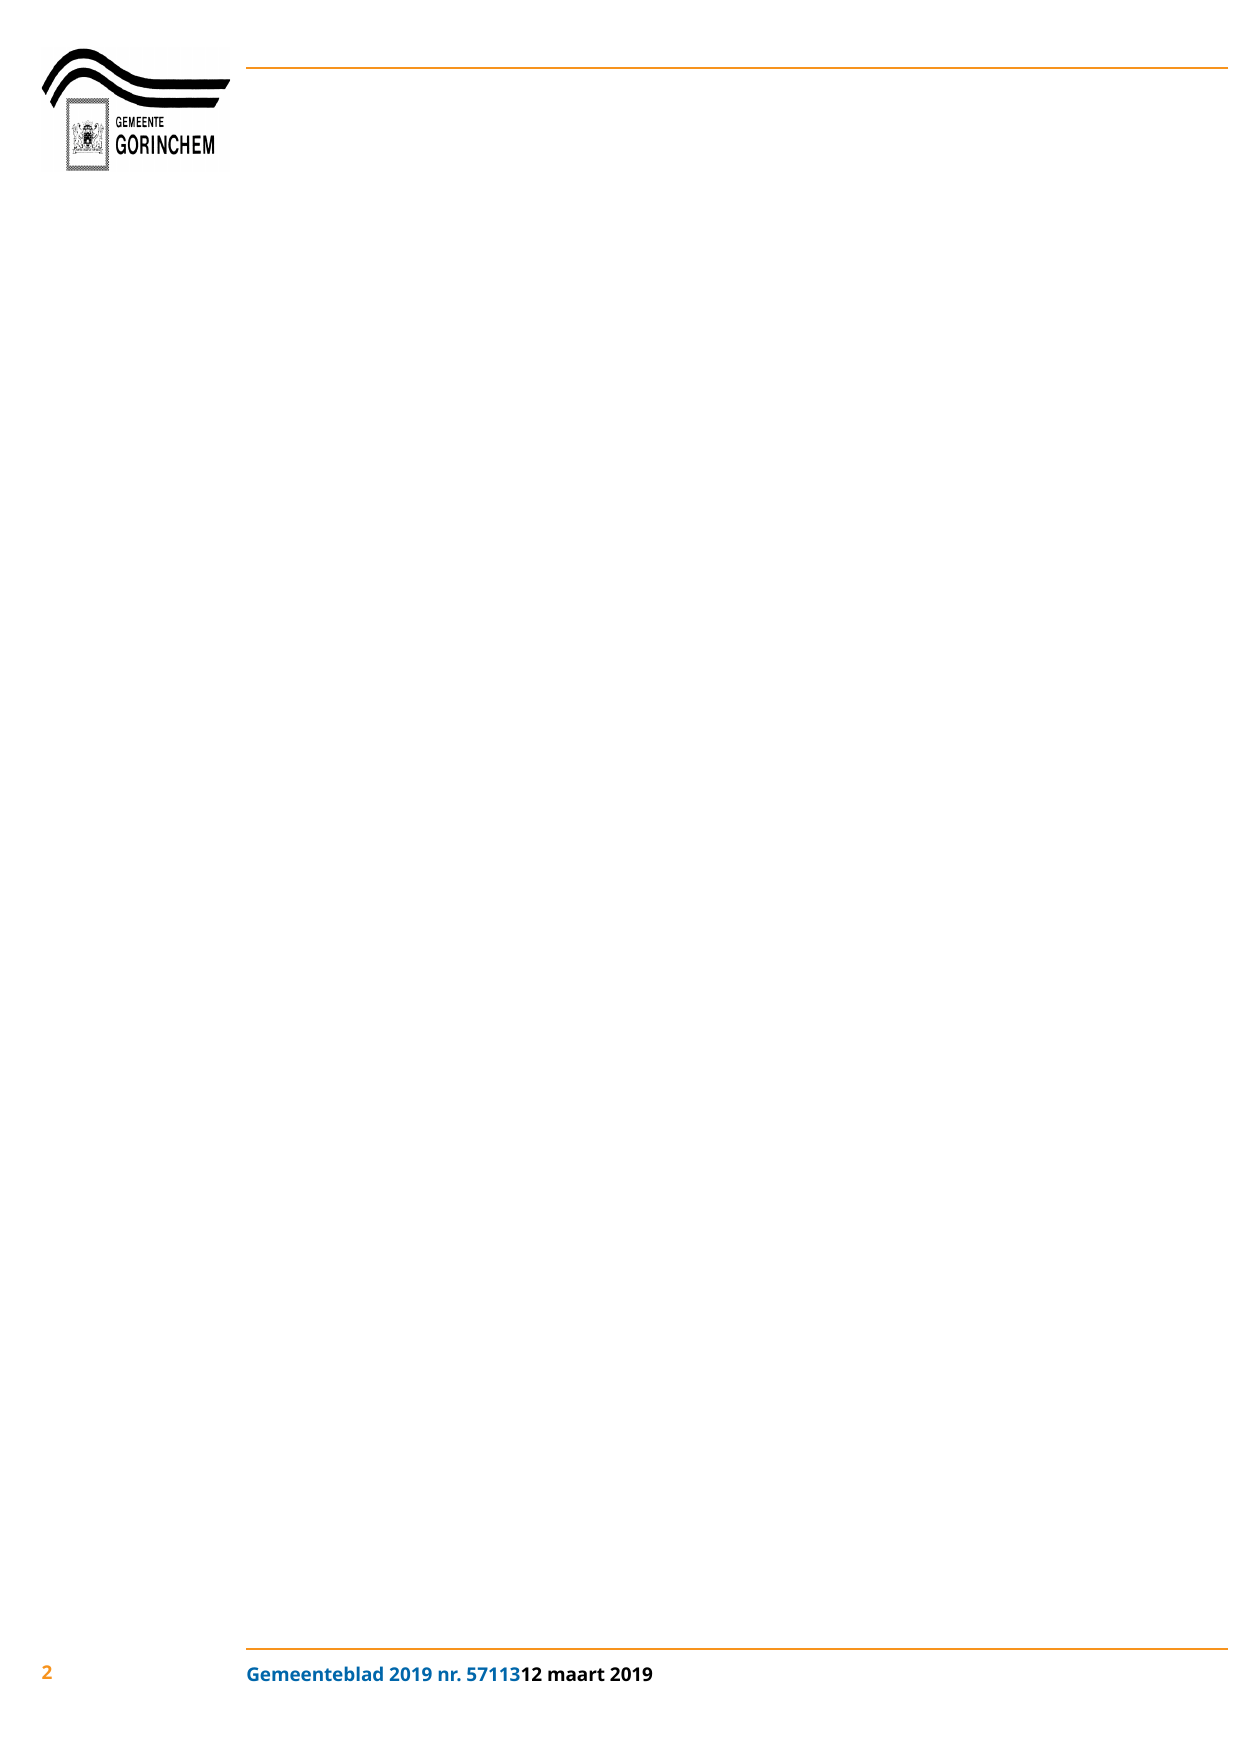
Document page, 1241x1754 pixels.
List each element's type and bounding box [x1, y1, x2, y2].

picture [41, 47, 231, 172]
